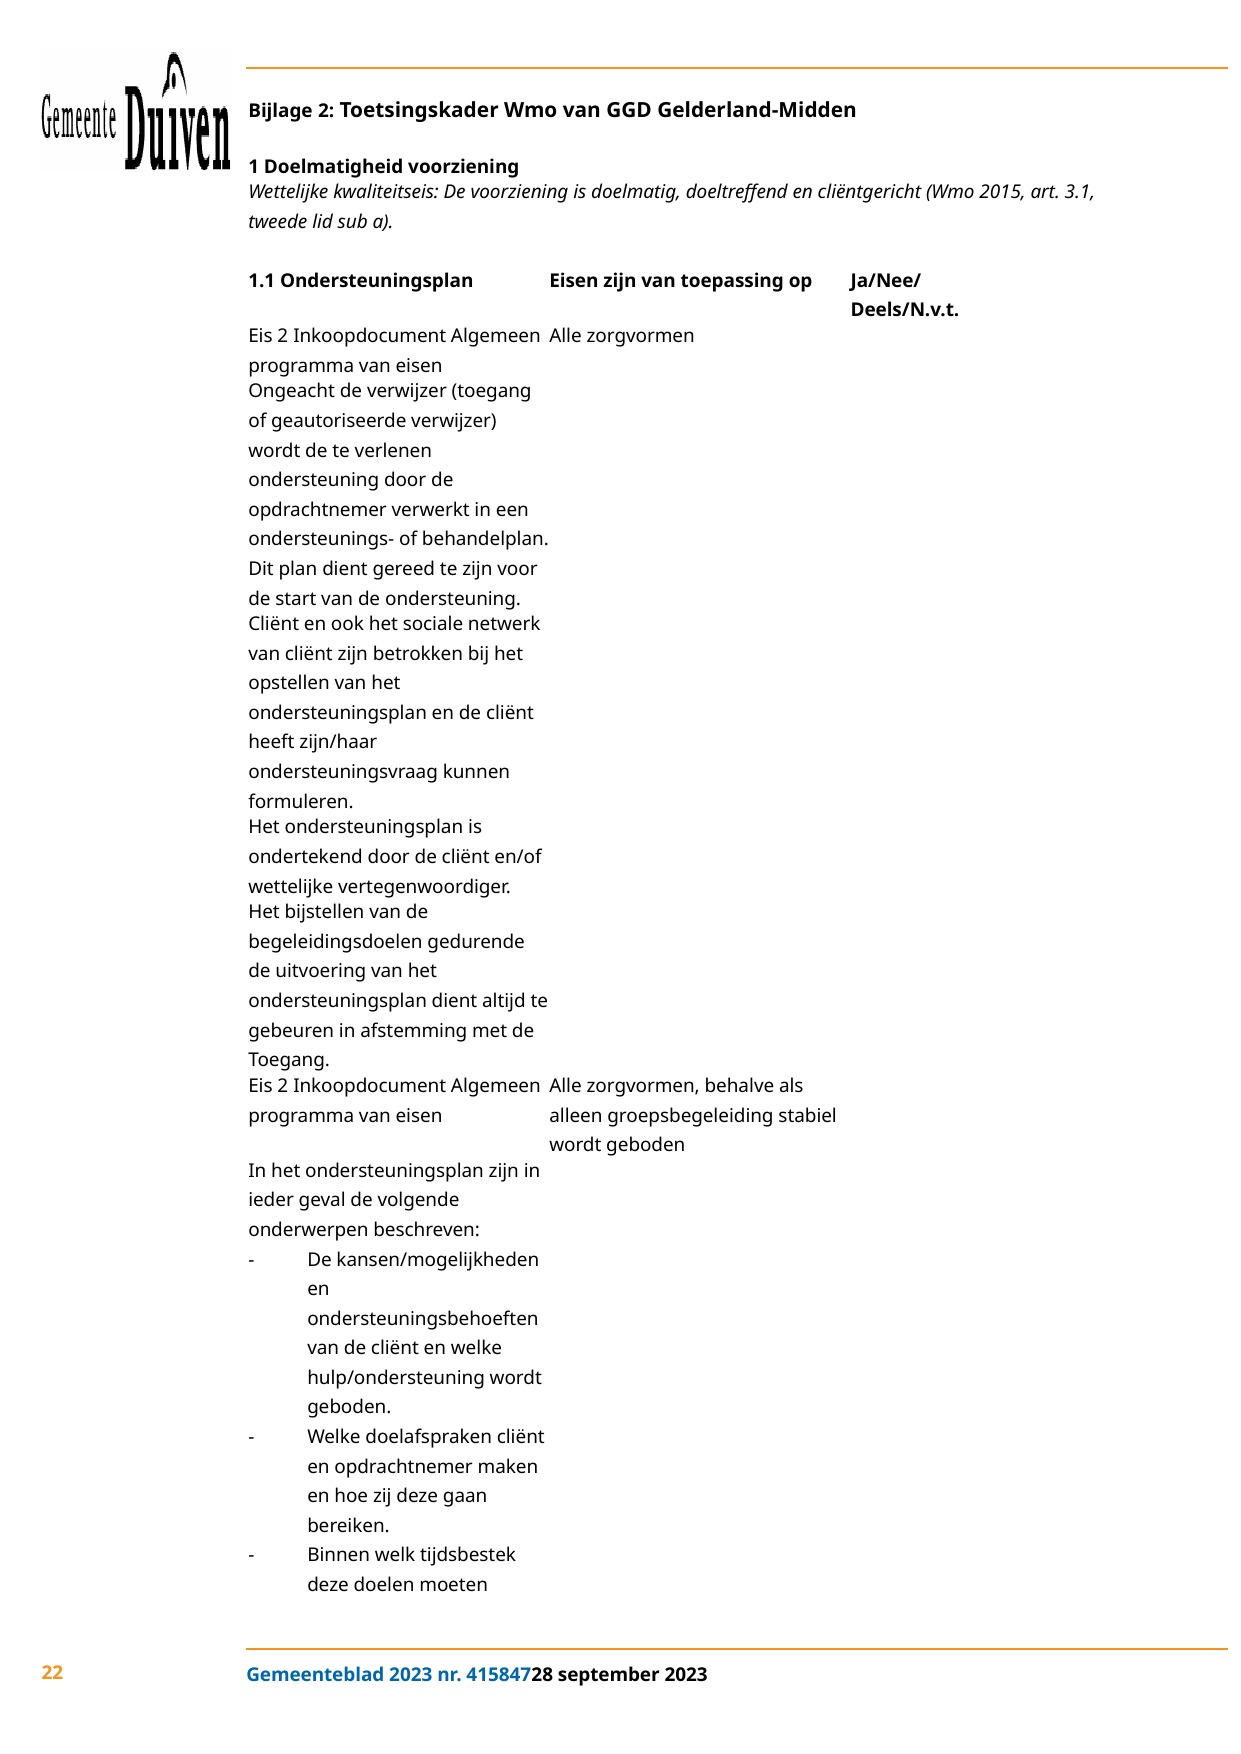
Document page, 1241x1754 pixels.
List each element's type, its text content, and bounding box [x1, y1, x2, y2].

picture [41, 47, 231, 172]
table_cell [549, 814, 850, 898]
table_cell [850, 899, 1152, 1072]
table_cell Cliënt en ook het sociale netwerk van cliënt zijn betrokken bij het opstellen van het ondersteuningsplan en de cliënt heeft zijn/haar ondersteuningsvraag kunnen formuleren. [248, 610, 549, 814]
table_cell Het ondersteuningsplan is ondertekend door de cliënt en/of wettelijke vertegenwoordiger. [248, 814, 549, 898]
table_cell [850, 378, 1152, 610]
table_cell [850, 1157, 1152, 1597]
table_cell [549, 610, 850, 814]
table_header 1.1 Ondersteuningsplan [248, 267, 549, 322]
table_cell [549, 1157, 850, 1597]
table_cell In het ondersteuningsplan zijn in ieder geval de volgende onderwerpen beschreven: De kansen/mogelijkheden en ondersteuningsbehoeften van de cliënt en welke hulp/ondersteuning wordt geboden. Welke doelafspraken cliënt en opdrachtnemer maken en hoe zij deze gaan bereiken. Binnen welk tijdsbestek deze doelen moeten [248, 1157, 549, 1597]
table_cell Eis 2 Inkoopdocument Algemeen programma van eisen [248, 322, 549, 378]
table_cell Alle zorgvormen, behalve als alleen groepsbegeleiding stabiel wordt geboden [549, 1072, 850, 1157]
table_header Ja/Nee/ Deels/N.v.t. [850, 267, 1152, 322]
table_cell Ongeacht de verwijzer (toegang of geautoriseerde verwijzer) wordt de te verlenen ondersteuning door de opdrachtnemer verwerkt in een ondersteunings- of behandelplan. Dit plan dient gereed te zijn voor de start van de ondersteuning. [248, 378, 549, 610]
table_cell [850, 1072, 1152, 1157]
table_cell Wettelijke kwaliteitseis: De voorziening is doelmatig, doeltreffend en cliëntgericht (Wmo 2015, art. 3.1, tweede lid sub a). [248, 179, 1152, 234]
table_header 1 Doelmatigheid voorziening [248, 153, 1152, 179]
table_cell [549, 378, 850, 610]
table_cell Het bijstellen van de begeleidingsdoelen gedurende de uitvoering van het ondersteuningsplan dient altijd te gebeuren in afstemming met de Toegang. [248, 899, 549, 1072]
table_header Eisen zijn van toepassing op [549, 267, 850, 322]
table_cell [850, 814, 1152, 898]
table_cell Eis 2 Inkoopdocument Algemeen programma van eisen [248, 1072, 549, 1157]
text Bijlage 2: Toetsingskader Wmo van GGD Gelderland-Midden [248, 95, 1152, 123]
table_cell Alle zorgvormen [549, 322, 850, 378]
table_cell [549, 899, 850, 1072]
table_cell [850, 322, 1152, 378]
table_cell [850, 610, 1152, 814]
